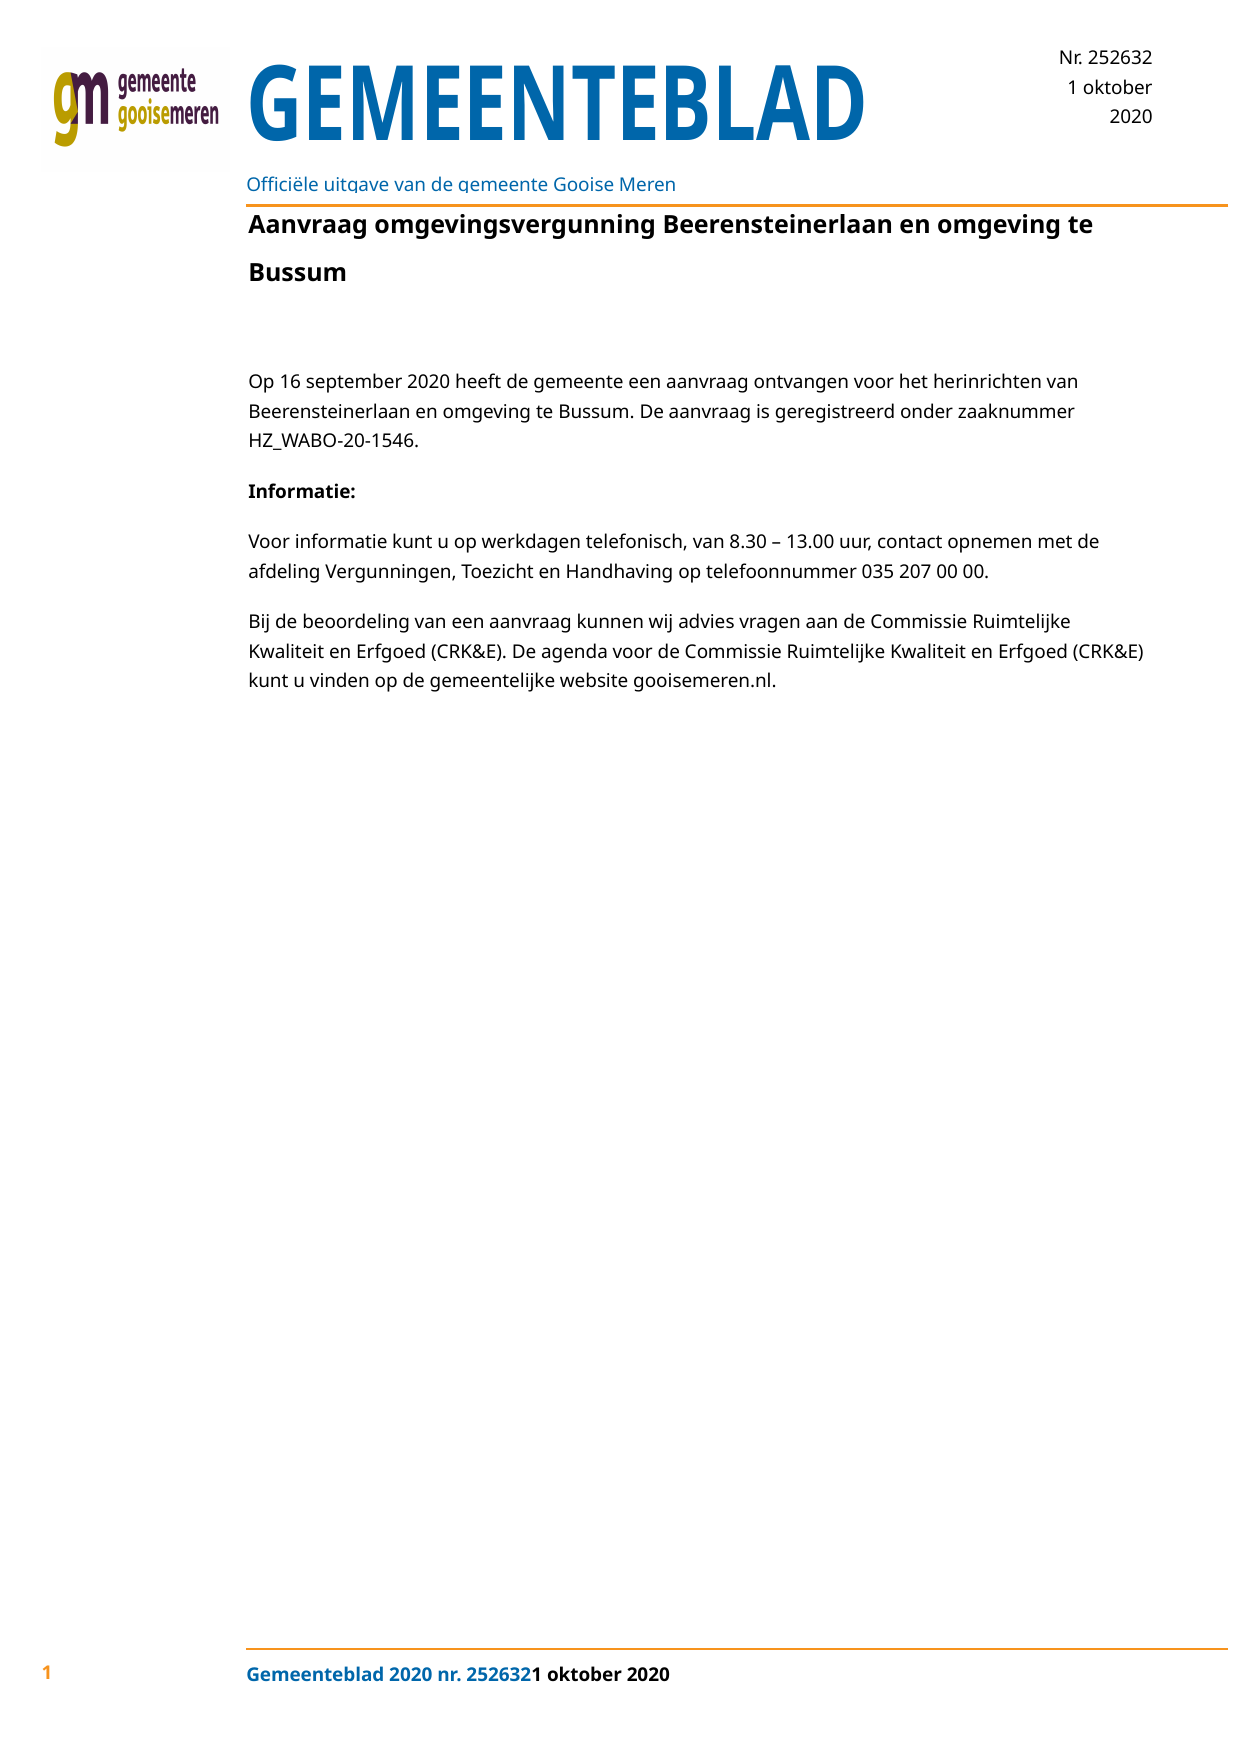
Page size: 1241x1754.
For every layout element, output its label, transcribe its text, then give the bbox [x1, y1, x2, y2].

text Bij de beoordeling van een aanvraag kunnen wij advies vragen aan de Commissie Ruimtelijke Kwaliteit en Erfgoed (CRK&E). De agenda voor de Commissie Ruimtelijke Kwaliteit en Erfgoed (CRK&E) kunt u vinden op de gemeentelijke website gooisemeren.nl. [248, 608, 1152, 693]
text Informatie: [248, 478, 1152, 504]
text Aanvraag omgevingsvergunning Beerensteinerlaan en omgeving te Bussum [248, 207, 1152, 288]
text Voor informatie kunt u op werkdagen telefonisch, van 8.30 – 13.00 uur, contact opnemen met de afdeling Vergunningen, Toezicht en Handhaving op telefoonnummer 035 207 00 00. [248, 528, 1152, 584]
picture [41, 47, 231, 172]
text Op 16 september 2020 heeft de gemeente een aanvraag ontvangen voor het herinrichten van Beerensteinerlaan en omgeving te Bussum. De aanvraag is geregistreerd onder zaaknummer HZ_WABO-20-1546. [248, 368, 1152, 453]
